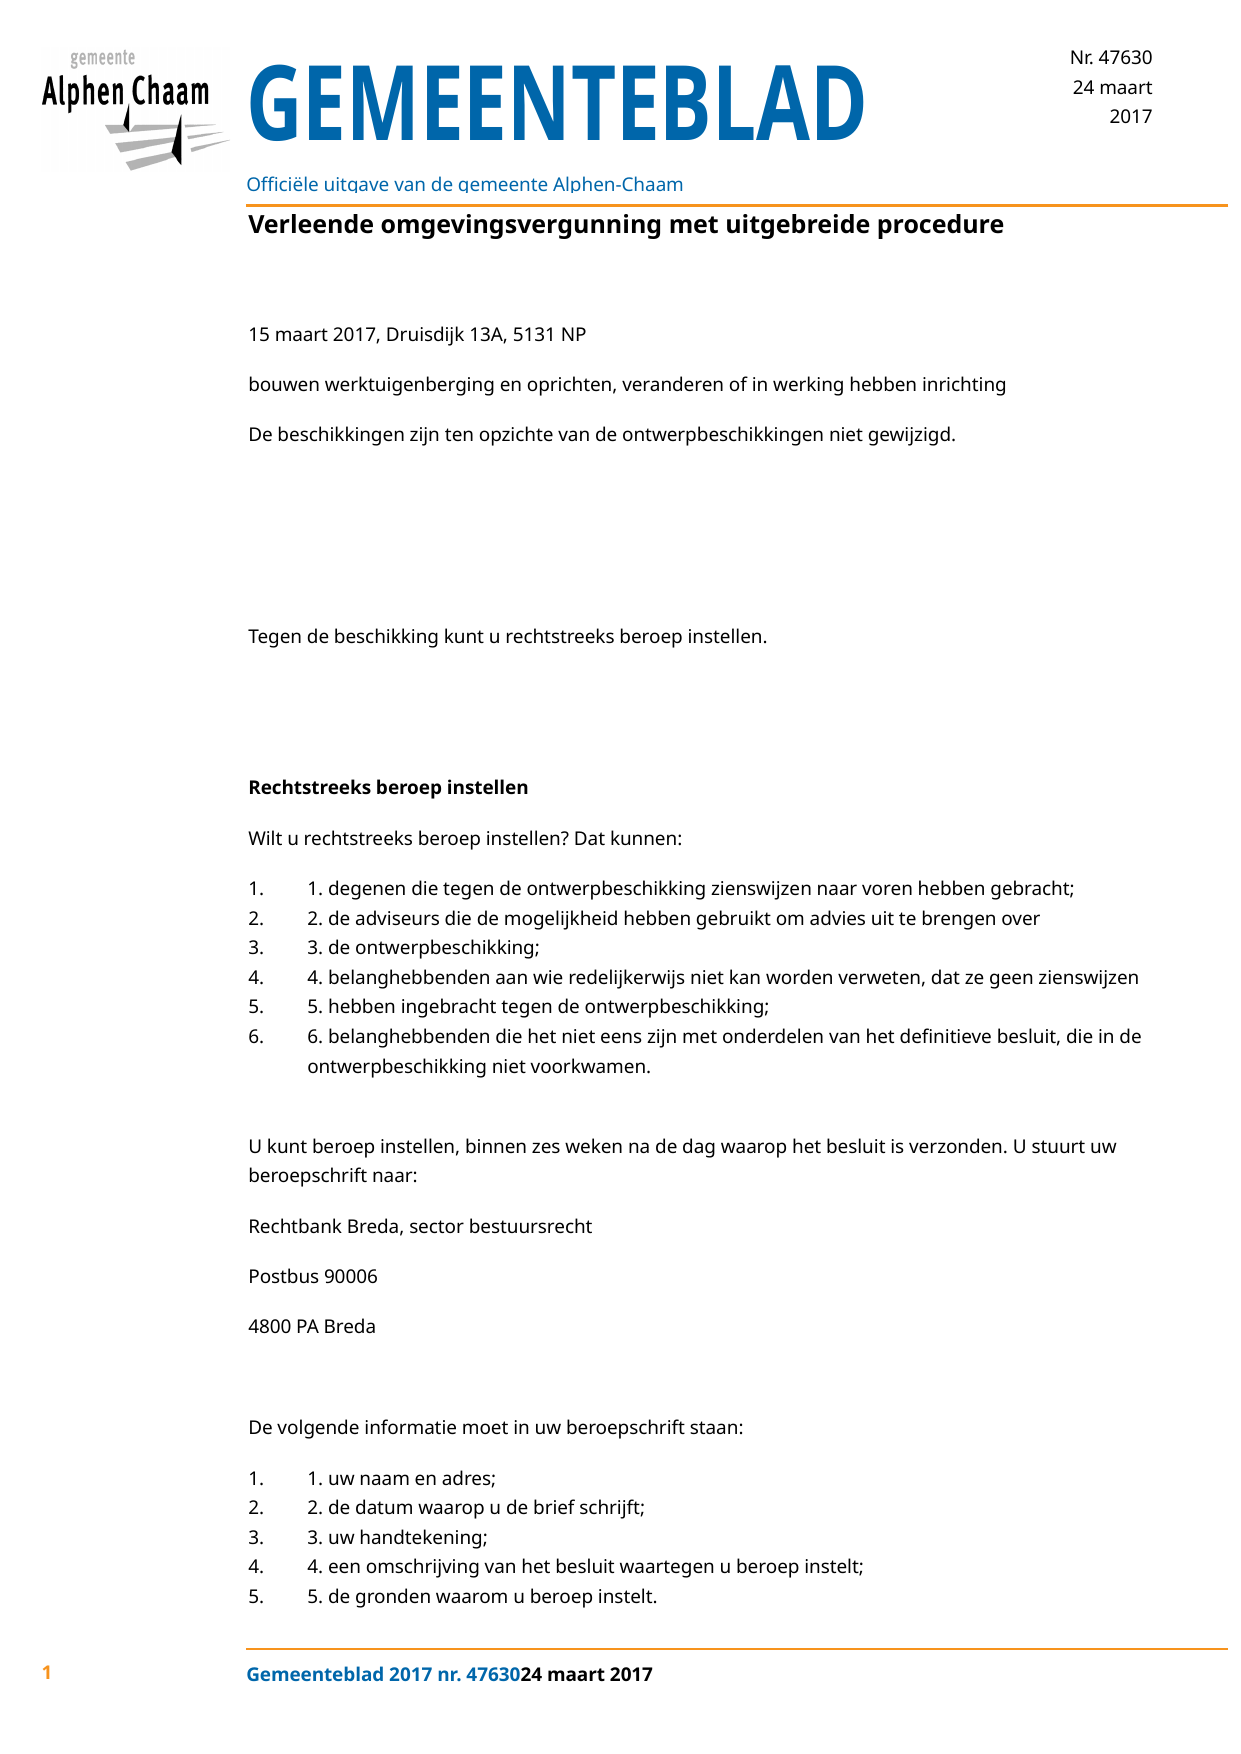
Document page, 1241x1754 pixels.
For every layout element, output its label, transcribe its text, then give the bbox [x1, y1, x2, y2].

list 4. een omschrijving van het besluit waartegen u beroep instelt; [248, 1554, 1152, 1579]
text De beschikkingen zijn ten opzichte van de ontwerpbeschikkingen niet gewijzigd. [248, 422, 1152, 447]
picture [41, 47, 231, 172]
text U kunt beroep instellen, binnen zes weken na de dag waarop het besluit is verzonden. U stuurt uw beroepschrift naar: [248, 1133, 1152, 1188]
text Rechtbank Breda, sector bestuursrecht [248, 1213, 1152, 1238]
text Postbus 90006 [248, 1263, 1152, 1289]
text 15 maart 2017, Druisdijk 13A, 5131 NP [248, 321, 1152, 346]
text Wilt u rechtstreeks beroep instellen? Dat kunnen: [248, 825, 1152, 851]
text bouwen werktuigenberging en oprichten, veranderen of in werking hebben inrichting [248, 371, 1152, 397]
text Rechtstreeks beroep instellen [248, 774, 1152, 800]
list 3. de ontwerpbeschikking; [248, 934, 1152, 960]
text De volgende informatie moet in uw beroepschrift staan: [248, 1414, 1152, 1440]
text 4800 PA Breda [248, 1314, 1152, 1339]
list 1. degenen die tegen de ontwerpbeschikking zienswijzen naar voren hebben gebracht; [248, 875, 1152, 901]
list 2. de datum waarop u de brief schrijft; [248, 1494, 1152, 1520]
list 5. hebben ingebracht tegen de ontwerpbeschikking; [248, 994, 1152, 1019]
list 1. uw naam en adres; [248, 1465, 1152, 1491]
text Tegen de beschikking kunt u rechtstreeks beroep instellen. [248, 623, 1152, 649]
text Verleende omgevingsvergunning met uitgebreide procedure [248, 207, 1152, 241]
list 4. belanghebbenden aan wie redelijkerwijs niet kan worden verweten, dat ze geen zienswijzen [248, 964, 1152, 990]
list 3. uw handtekening; [248, 1524, 1152, 1550]
list 2. de adviseurs die de mogelijkheid hebben gebruikt om advies uit te brengen over [248, 905, 1152, 931]
list 5. de gronden waarom u beroep instelt. [248, 1583, 1152, 1609]
list 6. belanghebbenden die het niet eens zijn met onderdelen van het definitieve besluit, die in de ontwerpbeschikking niet voorkwamen. [248, 1023, 1152, 1078]
